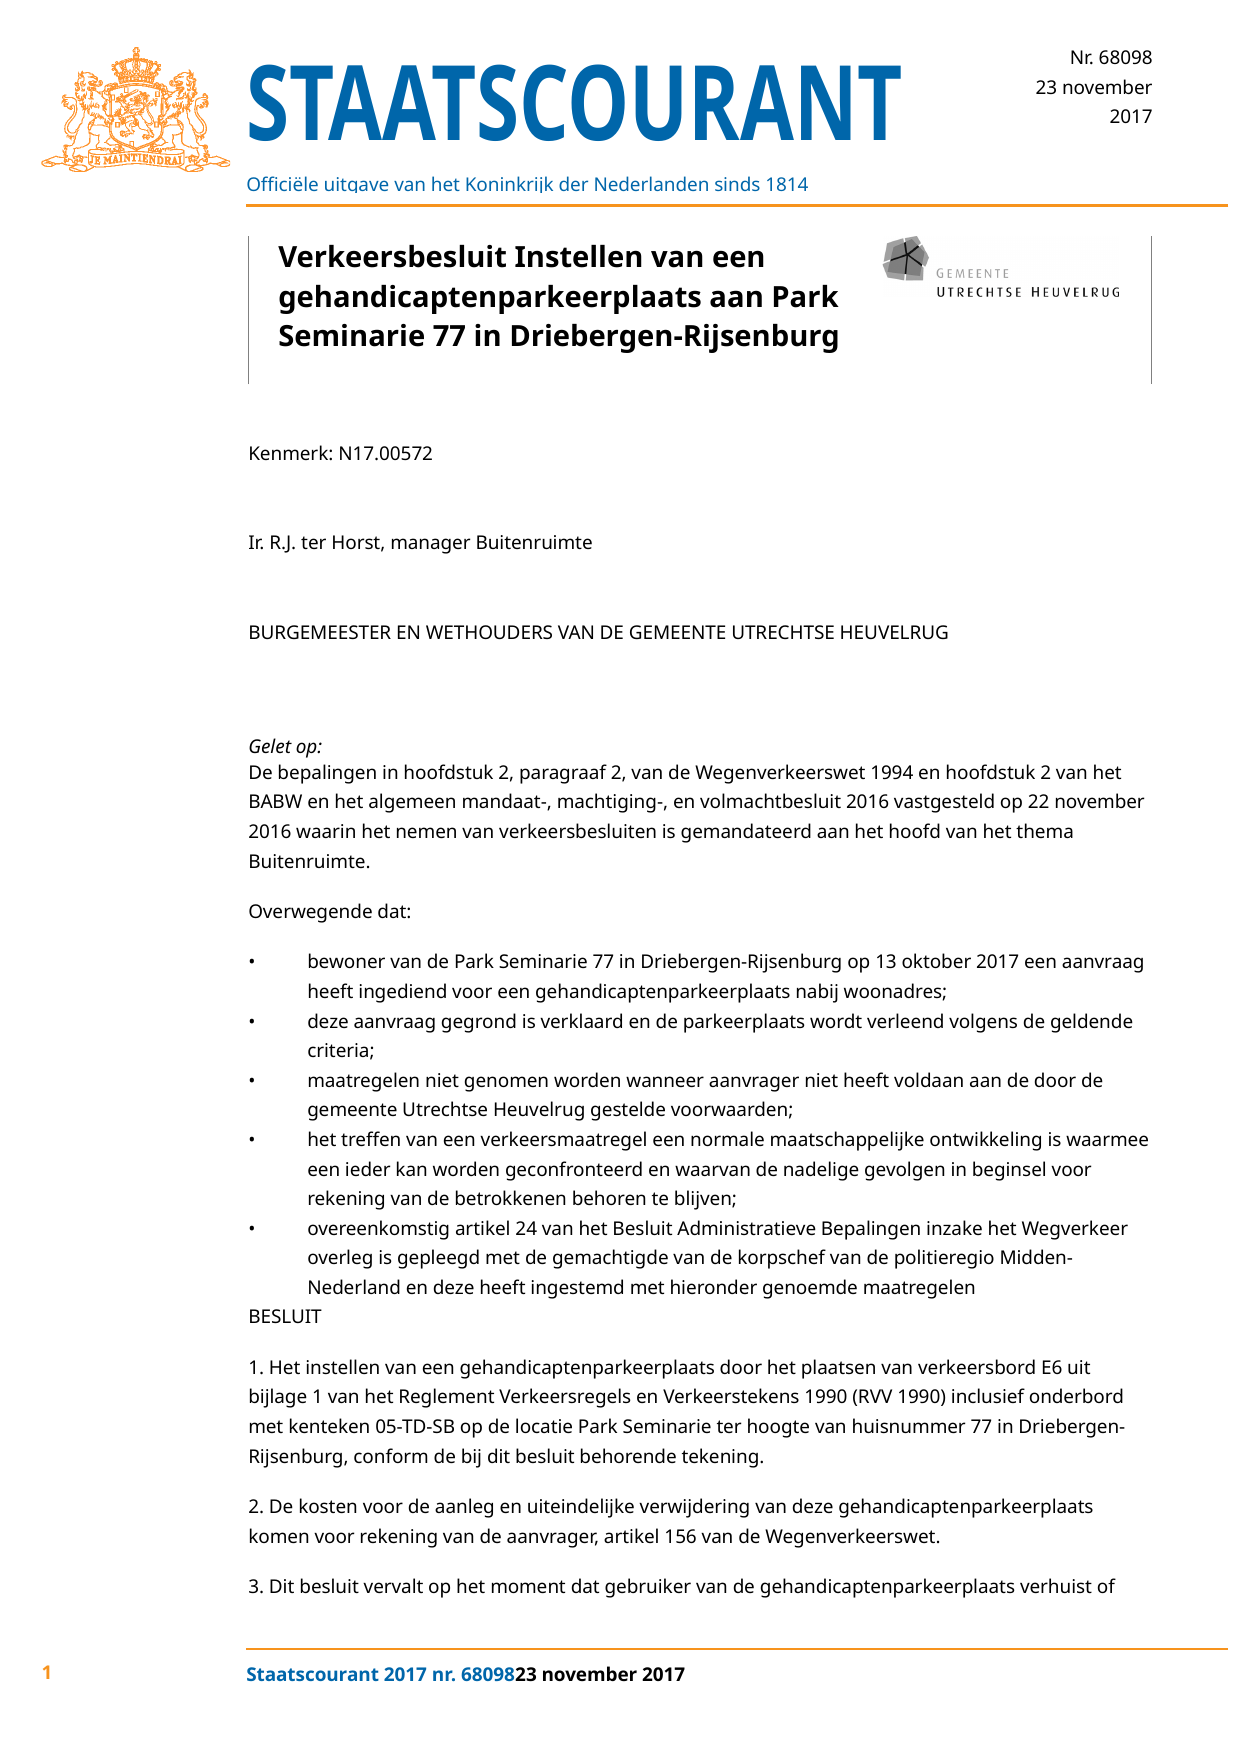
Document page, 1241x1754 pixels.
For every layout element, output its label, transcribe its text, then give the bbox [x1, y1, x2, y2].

text Ir. R.J. ter Horst, manager Buitenruimte [248, 529, 1152, 555]
text De bepalingen in hoofdstuk 2, paragraaf 2, van de Wegenverkeerswet 1994 en hoofdstuk 2 van het BABW en het algemeen mandaat-, machtiging-, en volmachtbesluit 2016 vastgesteld op 22 november 2016 waarin het nemen van verkeersbesluiten is gemandateerd aan het hoofd van het thema Buitenruimte. [248, 759, 1152, 874]
text BURGEMEESTER EN WETHOUDERS VAN DE GEMEENTE UTRECHTSE HEUVELRUG [248, 619, 1152, 645]
list overeenkomstig artikel 24 van het Besluit Administratieve Bepalingen inzake het Wegverkeer overleg is gepleegd met de gemachtigde van de korpschef van de politieregio Midden-Nederland en deze heeft ingestemd met hieronder genoemde maatregelen [248, 1215, 1152, 1300]
list bewoner van de Park Seminarie 77 in Driebergen-Rijsenburg op 13 oktober 2017 een aanvraag heeft ingediend voor een gehandicaptenparkeerplaats nabij woonadres; [248, 949, 1152, 1004]
table_header Verkeersbesluit Instellen van een gehandicaptenparkeerplaats aan Park Seminarie 77 in Driebergen-Rijsenburg [249, 236, 850, 384]
picture [882, 236, 1119, 297]
text 1. Het instellen van een gehandicaptenparkeerplaats door het plaatsen van verkeersbord E6 uit bijlage 1 van het Reglement Verkeersregels en Verkeerstekens 1990 (RVV 1990) inclusief onderbord met kenteken 05-TD-SB op de locatie Park Seminarie ter hoogte van huisnummer 77 in Driebergen-Rijsenburg, conform de bij dit besluit behorende tekening. [248, 1354, 1152, 1469]
text Kenmerk: N17.00572 [248, 440, 1152, 465]
list deze aanvraag gegrond is verklaard en de parkeerplaats wordt verleend volgens de geldende criteria; [248, 1008, 1152, 1063]
list het treffen van een verkeersmaatregel een normale maatschappelijke ontwikkeling is waarmee een ieder kan worden geconfronteerd en waarvan de nadelige gevolgen in beginsel voor rekening van de betrokkenen behoren te blijven; [248, 1126, 1152, 1211]
text BESLUIT [248, 1304, 1152, 1329]
text Overwegende dat: [248, 898, 1152, 924]
text 3. Dit besluit vervalt op het moment dat gebruiker van de gehandicaptenparkeerplaats verhuist of [248, 1573, 1152, 1599]
list maatregelen niet genomen worden wanneer aanvrager niet heeft voldaan aan de door de gemeente Utrechtse Heuvelrug gestelde voorwaarden; [248, 1067, 1152, 1122]
text Gelet op: [248, 733, 1152, 759]
table_header [850, 236, 1151, 384]
text 2. De kosten voor de aanleg en uiteindelijke verwijdering van deze gehandicaptenparkeerplaats komen voor rekening van de aanvrager, artikel 156 van de Wegenverkeerswet. [248, 1493, 1152, 1549]
picture [41, 47, 231, 172]
